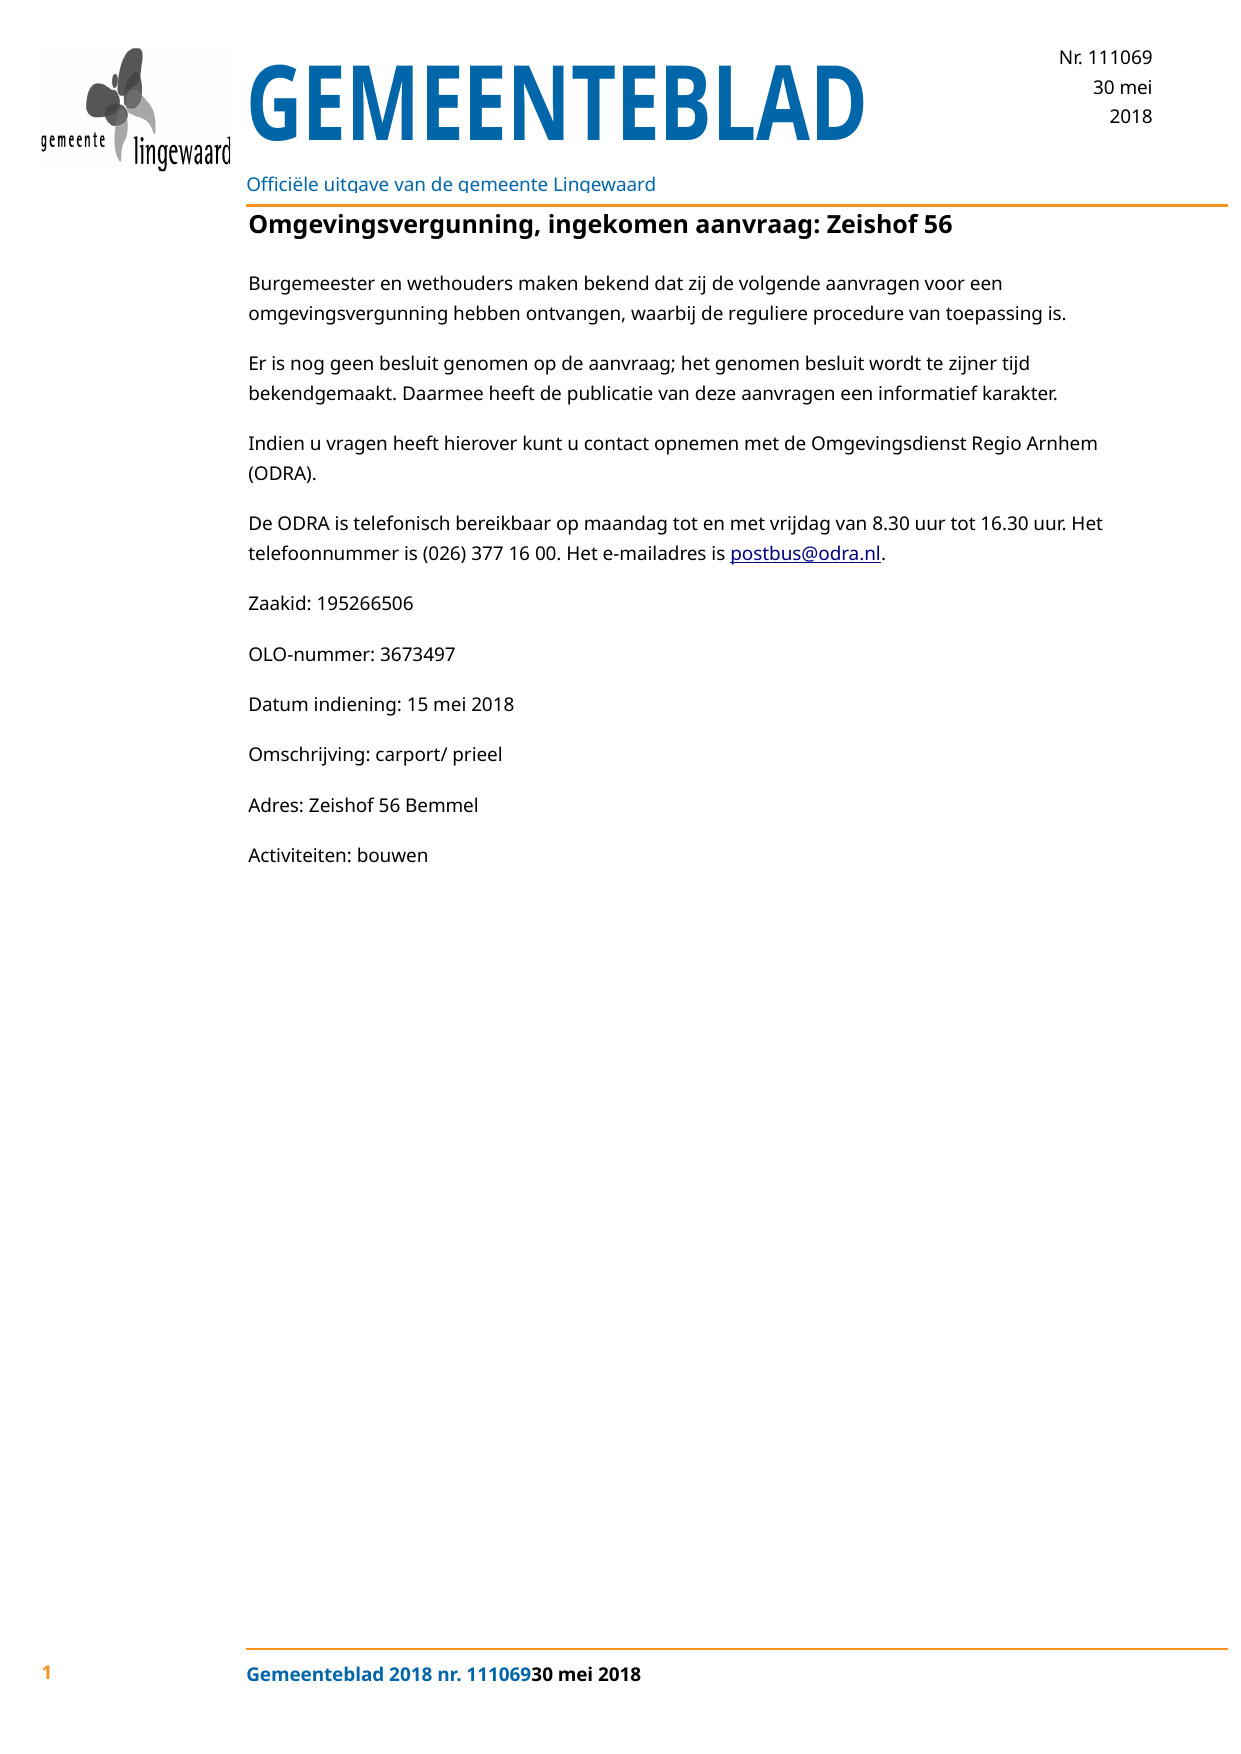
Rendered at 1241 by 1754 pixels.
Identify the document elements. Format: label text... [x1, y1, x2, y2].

text Omgevingsvergunning, ingekomen aanvraag: Zeishof 56 [248, 207, 1152, 241]
text Omschrijving: carport/ prieel [248, 742, 1152, 767]
text Er is nog geen besluit genomen op de aanvraag; het genomen besluit wordt te zijner tijd bekendgemaakt. Daarmee heeft de publicatie van deze aanvragen een informatief karakter. [248, 350, 1152, 406]
text Activiteiten: bouwen [248, 842, 1152, 868]
text Adres: Zeishof 56 Bemmel [248, 792, 1152, 818]
text Burgemeester en wethouders maken bekend dat zij de volgende aanvragen voor een omgevingsvergunning hebben ontvangen, waarbij de reguliere procedure van toepassing is. [248, 270, 1152, 326]
text Indien u vragen heeft hierover kunt u contact opnemen met de Omgevingsdienst Regio Arnhem (ODRA). [248, 430, 1152, 486]
text Zaakid: 195266506 [248, 590, 1152, 616]
picture [41, 47, 231, 172]
text De ODRA is telefonisch bereikbaar op maandag tot en met vrijdag van 8.30 uur tot 16.30 uur. Het telefoonnummer is (026) 377 16 00. Het e-mailadres is postbus@odra.nl. [248, 510, 1152, 566]
text OLO-nummer: 3673497 [248, 641, 1152, 666]
text Datum indiening: 15 mei 2018 [248, 691, 1152, 717]
